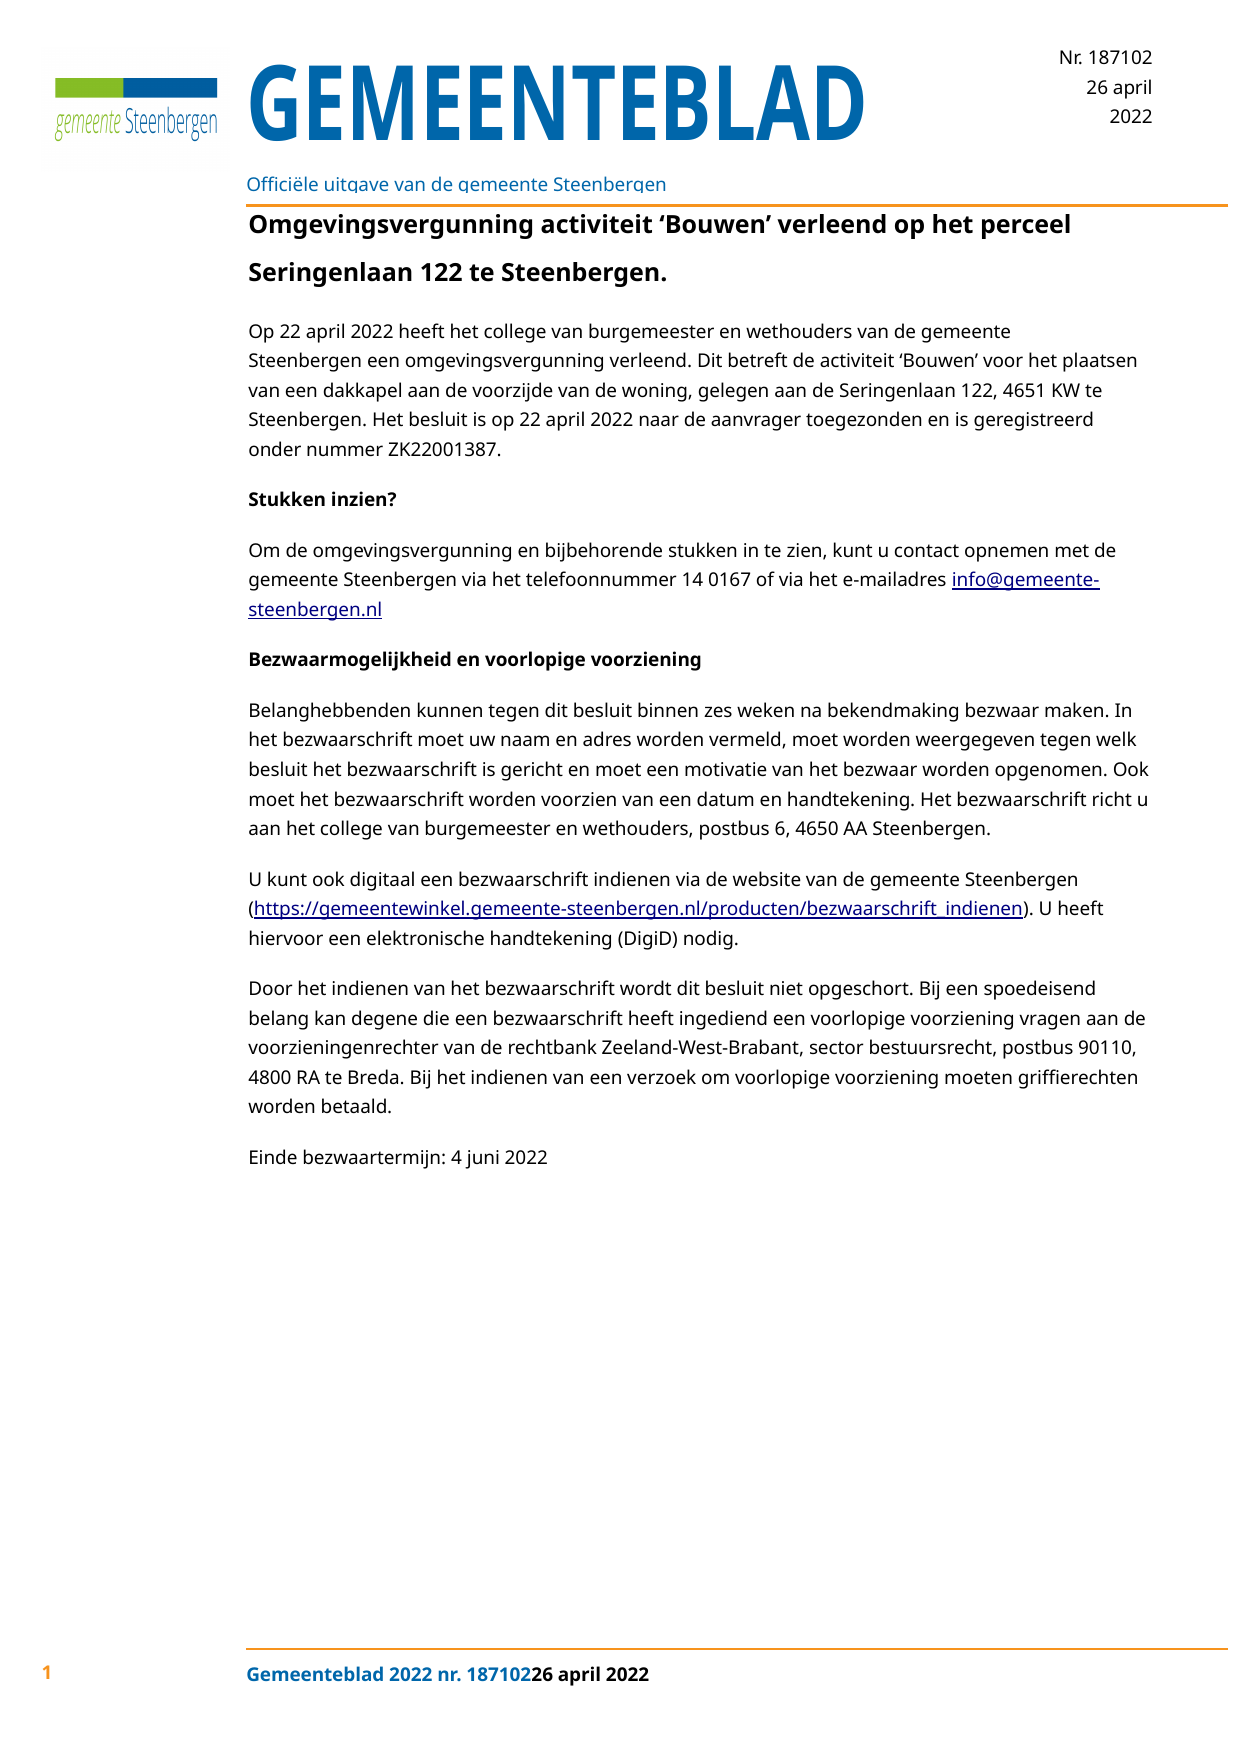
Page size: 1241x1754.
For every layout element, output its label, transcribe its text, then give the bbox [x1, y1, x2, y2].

text Stukken inzien? [248, 487, 1152, 512]
text Omgevingsvergunning activiteit ‘Bouwen’ verleend op het perceel Seringenlaan 122 te Steenbergen. [248, 207, 1152, 288]
text Op 22 april 2022 heeft het college van burgemeester en wethouders van de gemeente Steenbergen een omgevingsvergunning verleend. Dit betreft de activiteit ‘Bouwen’ voor het plaatsen van een dakkapel aan de voorzijde van de woning, gelegen aan de Seringenlaan 122, 4651 KW te Steenbergen. Het besluit is op 22 april 2022 naar de aanvrager toegezonden en is geregistreerd onder nummer ZK22001387. [248, 318, 1152, 462]
text Belanghebbenden kunnen tegen dit besluit binnen zes weken na bekendmaking bezwaar maken. In het bezwaarschrift moet uw naam en adres worden vermeld, moet worden weergegeven tegen welk besluit het bezwaarschrift is gericht en moet een motivatie van het bezwaar worden opgenomen. Ook moet het bezwaarschrift worden voorzien van een datum en handtekening. Het bezwaarschrift richt u aan het college van burgemeester en wethouders, postbus 6, 4650 AA Steenbergen. [248, 697, 1152, 841]
text Door het indienen van het bezwaarschrift wordt dit besluit niet opgeschort. Bij een spoedeisend belang kan degene die een bezwaarschrift heeft ingediend een voorlopige voorziening vragen aan de voorzieningenrechter van de rechtbank Zeeland-West-Brabant, sector bestuursrecht, postbus 90110, 4800 RA te Breda. Bij het indienen van een verzoek om voorlopige voorziening moeten griffierechten worden betaald. [248, 975, 1152, 1119]
text Einde bezwaartermijn: 4 juni 2022 [248, 1144, 1152, 1170]
text Om de omgevingsvergunning en bijbehorende stukken in te zien, kunt u contact opnemen met de gemeente Steenbergen via het telefoonnummer 14 0167 of via het e-mailadres info@gemeente-steenbergen.nl [248, 537, 1152, 622]
text Bezwaarmogelijkheid en voorlopige voorziening [248, 647, 1152, 672]
text U kunt ook digitaal een bezwaarschrift indienen via de website van de gemeente Steenbergen (https://gemeentewinkel.gemeente-steenbergen.nl/producten/bezwaarschrift_indienen). U heeft hiervoor een elektronische handtekening (DigiD) nodig. [248, 866, 1152, 951]
picture [41, 47, 231, 172]
